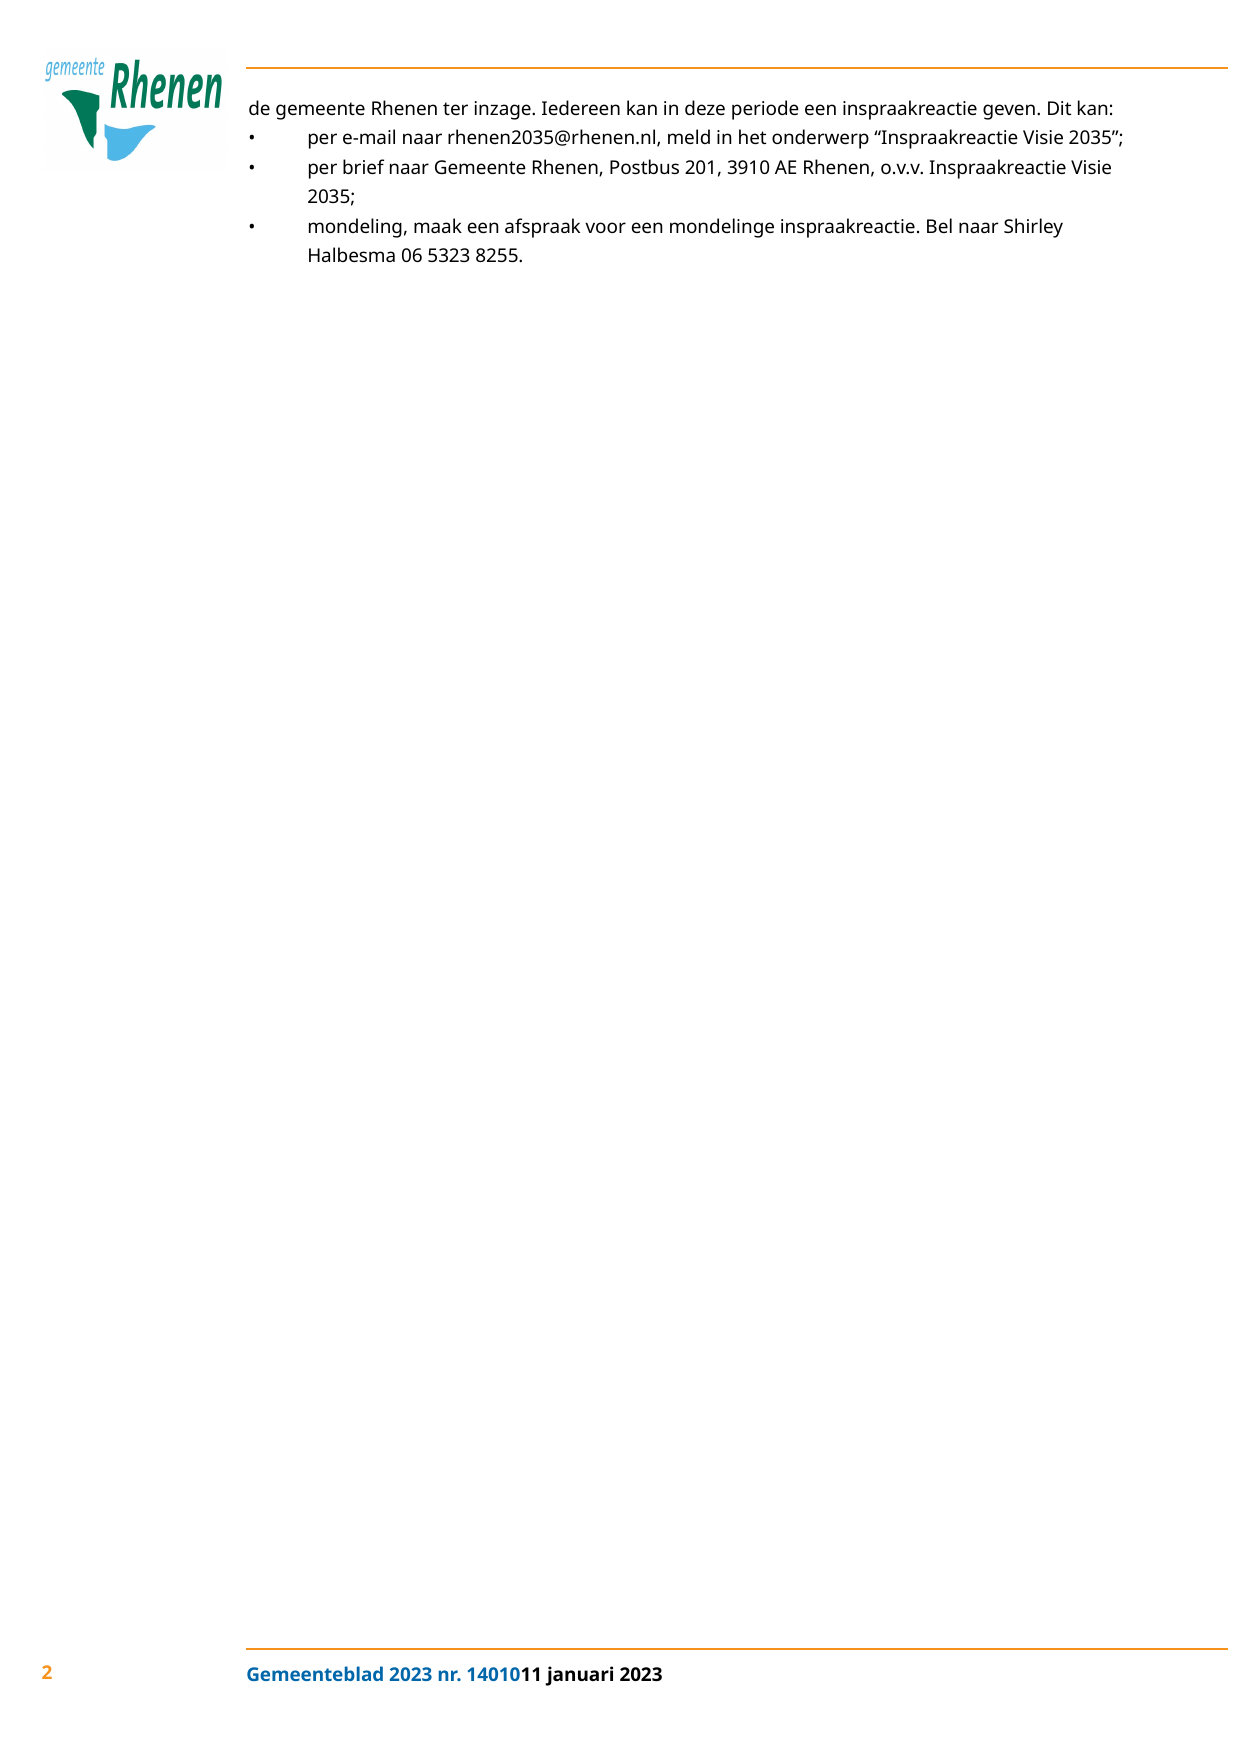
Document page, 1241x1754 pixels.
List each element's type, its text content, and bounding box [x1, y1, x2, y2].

picture [41, 47, 231, 172]
text de gemeente Rhenen ter inzage. Iedereen kan in deze periode een inspraakreactie geven. Dit kan: [248, 95, 1152, 121]
list per brief naar Gemeente Rhenen, Postbus 201, 3910 AE Rhenen, o.v.v. Inspraakreactie Visie 2035; [248, 154, 1152, 209]
list per e-mail naar rhenen2035@rhenen.nl, meld in het onderwerp “Inspraakreactie Visie 2035”; [248, 124, 1152, 150]
list mondeling, maak een afspraak voor een mondelinge inspraakreactie. Bel naar Shirley Halbesma 06 5323 8255. [248, 213, 1152, 268]
